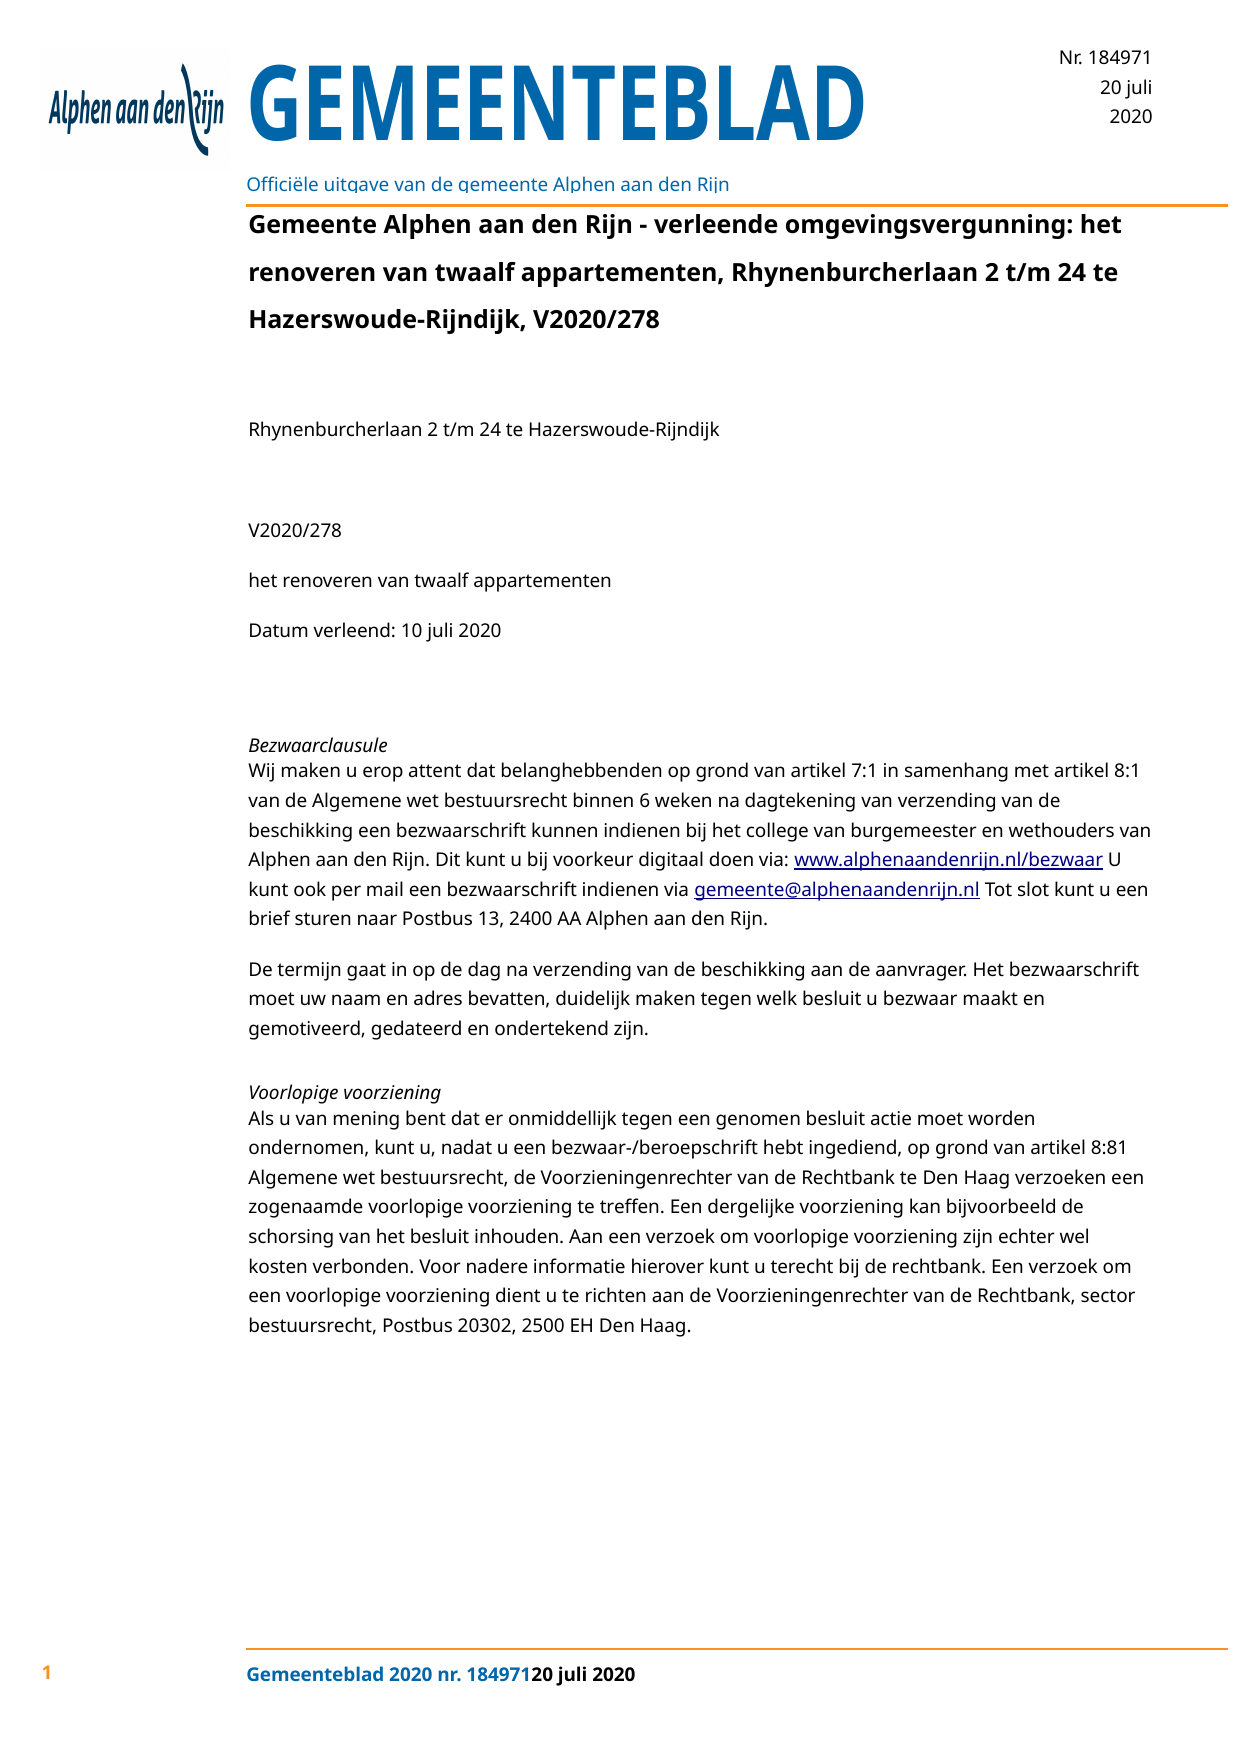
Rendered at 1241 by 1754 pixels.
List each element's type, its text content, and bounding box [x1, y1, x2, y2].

picture [41, 47, 231, 172]
text Gemeente Alphen aan den Rijn - verleende omgevingsvergunning: het renoveren van twaalf appartementen, Rhynenburcherlaan 2 t/m 24 te Hazerswoude-Rijndijk, V2020/278 [248, 207, 1152, 336]
text Rhynenburcherlaan 2 t/m 24 te Hazerswoude-Rijndijk [248, 416, 1152, 442]
text Wij maken u erop attent dat belanghebbenden op grond van artikel 7:1 in samenhang met artikel 8:1 van de Algemene wet bestuursrecht binnen 6 weken na dagtekening van verzending van de beschikking een bezwaarschrift kunnen indienen bij het college van burgemeester en wethouders van Alphen aan den Rijn. Dit kunt u bij voorkeur digitaal doen via: www.alphenaandenrijn.nl/bezwaar U kunt ook per mail een bezwaarschrift indienen via gemeente@alphenaandenrijn.nl Tot slot kunt u een brief sturen naar Postbus 13, 2400 AA Alphen aan den Rijn. [248, 758, 1152, 931]
text Als u van mening bent dat er onmiddellijk tegen een genomen besluit actie moet worden ondernomen, kunt u, nadat u een bezwaar-/beroepschrift hebt ingediend, op grond van artikel 8:81 Algemene wet bestuursrecht, de Voorzieningenrechter van de Rechtbank te Den Haag verzoeken een zogenaamde voorlopige voorziening te treffen. Een dergelijke voorziening kan bijvoorbeeld de schorsing van het besluit inhouden. Aan een verzoek om voorlopige voorziening zijn echter wel kosten verbonden. Voor nadere informatie hierover kunt u terecht bij de rechtbank. Een verzoek om een voorlopige voorziening dient u te richten aan de Voorzieningenrechter van de Rechtbank, sector bestuursrecht, Postbus 20302, 2500 EH Den Haag. [248, 1105, 1152, 1338]
text Datum verleend: 10 juli 2020 [248, 618, 1152, 643]
text De termijn gaat in op de dag na verzending van de beschikking aan de aanvrager. Het bezwaarschrift moet uw naam en adres bevatten, duidelijk maken tegen welk besluit u bezwaar maakt en gemotiveerd, gedateerd en ondertekend zijn. [248, 956, 1152, 1041]
text Bezwaarclausule [248, 732, 1152, 758]
text het renoveren van twaalf appartementen [248, 567, 1152, 593]
text Voorlopige voorziening [248, 1079, 1152, 1105]
text V2020/278 [248, 517, 1152, 542]
